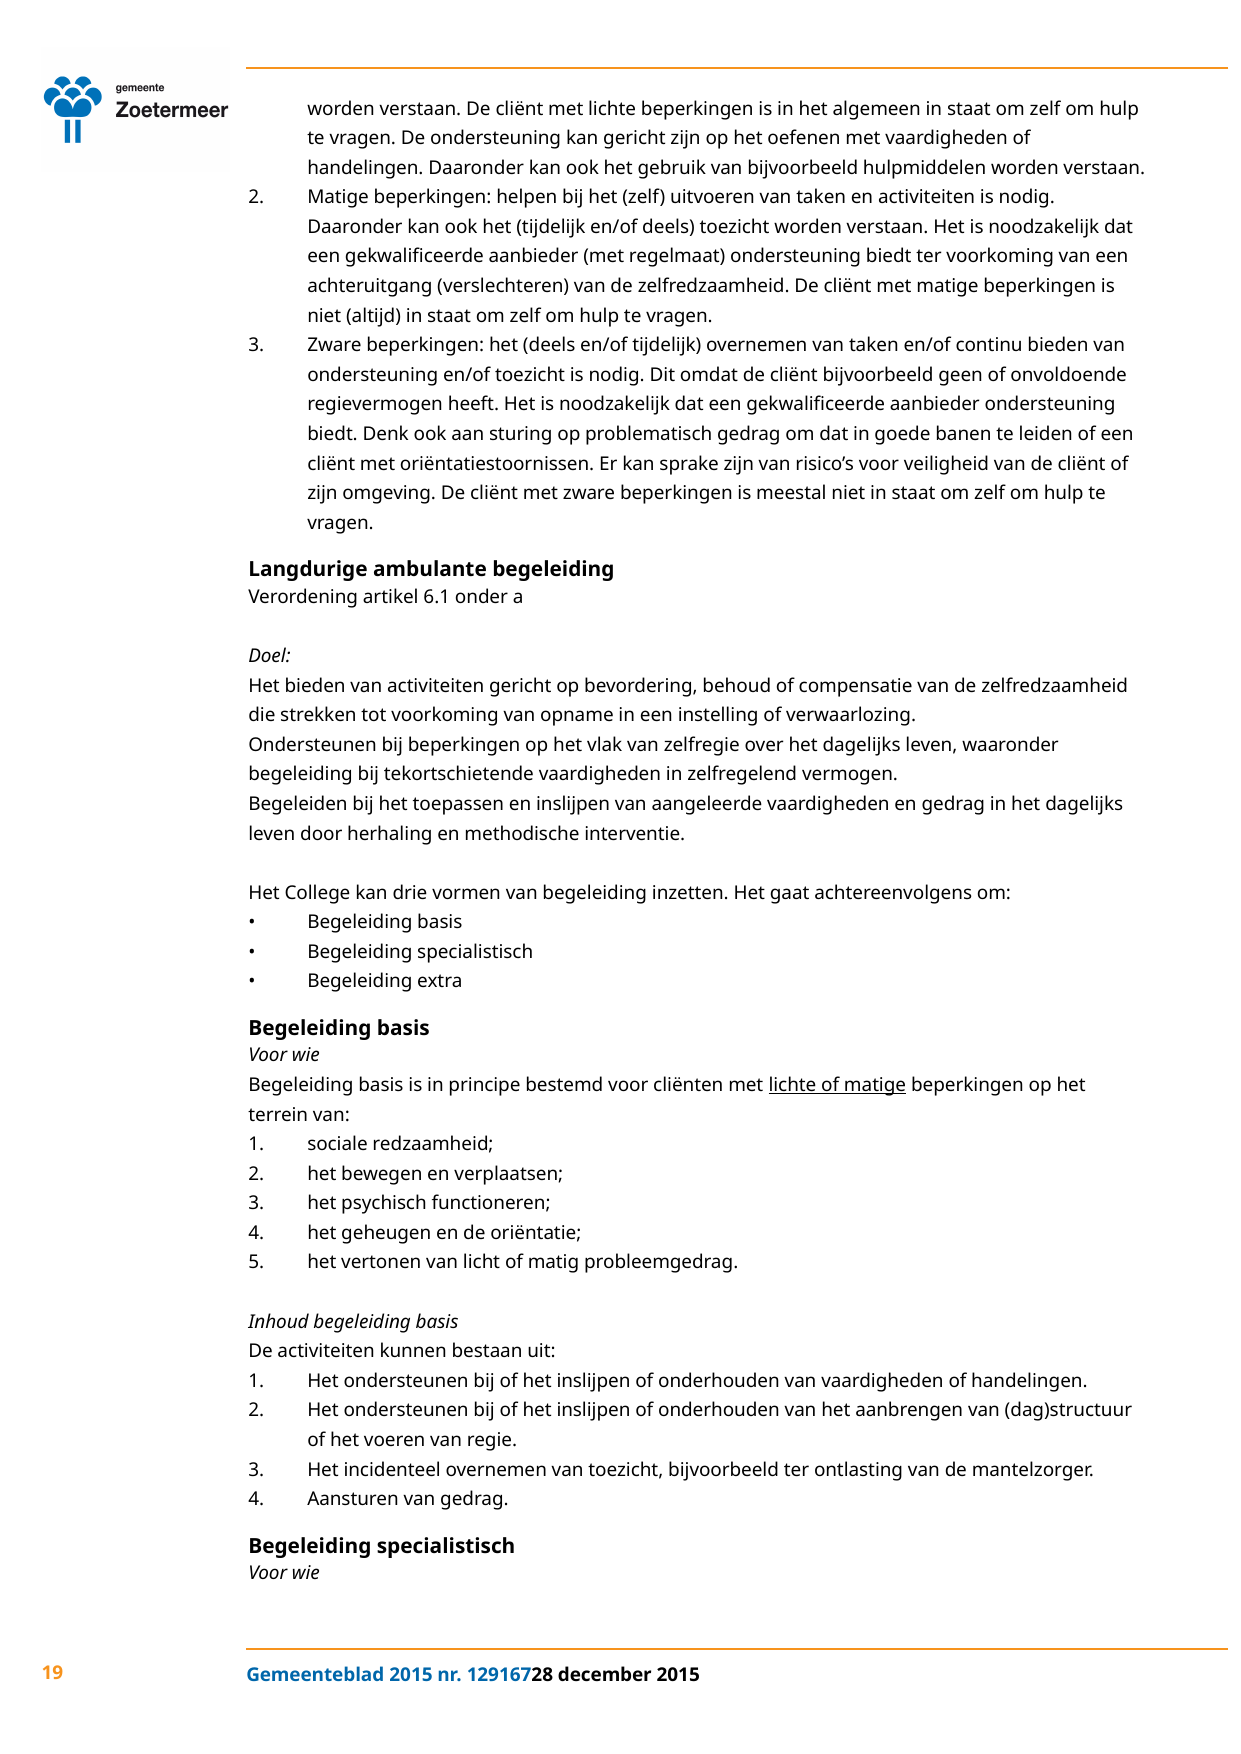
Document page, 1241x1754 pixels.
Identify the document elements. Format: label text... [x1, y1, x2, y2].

list Het incidenteel overnemen van toezicht, bijvoorbeeld ter ontlasting van de mantelzorger. [248, 1456, 1152, 1482]
text Begeleiding basis [248, 1013, 1152, 1042]
text Verordening artikel 6.1 onder a [248, 583, 1152, 609]
list Zware beperkingen: het (deels en/of tijdelijk) overnemen van taken en/of continu bieden van ondersteuning en/of toezicht is nodig. Dit omdat de cliënt bijvoorbeeld geen of onvoldoende regievermogen heeft. Het is noodzakelijk dat een gekwalificeerde aanbieder ondersteuning biedt. Denk ook aan sturing op problematisch gedrag om dat in goede banen te leiden of een cliënt met oriëntatiestoornissen. Er kan sprake zijn van risico’s voor veiligheid van de cliënt of zijn omgeving. De cliënt met zware beperkingen is meestal niet in staat om zelf om hulp te vragen. [248, 331, 1152, 535]
text terrein van: [248, 1101, 1152, 1127]
text Ondersteunen bij beperkingen op het vlak van zelfregie over het dagelijks leven, waaronder begeleiding bij tekortschietende vaardigheden in zelfregelend vermogen. [248, 731, 1152, 786]
list Het ondersteunen bij of het inslijpen of onderhouden van vaardigheden of handelingen. [248, 1367, 1152, 1393]
text Doel: [248, 642, 1152, 668]
list sociale redzaamheid; [248, 1130, 1152, 1156]
list het geheugen en de oriëntatie; [248, 1219, 1152, 1245]
text Langdurige ambulante begeleiding [248, 554, 1152, 583]
text Voor wie [248, 1042, 1152, 1067]
list Het ondersteunen bij of het inslijpen of onderhouden van het aanbrengen van (dag)structuur of het voeren van regie. [248, 1397, 1152, 1452]
list Begeleiding basis [248, 908, 1152, 934]
list het bewegen en verplaatsen; [248, 1160, 1152, 1186]
text Begeleiding basis is in principe bestemd voor cliënten met lichte of matige beperkingen op het [248, 1071, 1152, 1097]
list worden verstaan. De cliënt met lichte beperkingen is in het algemeen in staat om zelf om hulp te vragen. De ondersteuning kan gericht zijn op het oefenen met vaardigheden of handelingen. Daaronder kan ook het gebruik van bijvoorbeeld hulpmiddelen worden verstaan. [248, 95, 1152, 180]
text Het College kan drie vormen van begeleiding inzetten. Het gaat achtereenvolgens om: [248, 879, 1152, 904]
list Matige beperkingen: helpen bij het (zelf) uitvoeren van taken en activiteiten is nodig. Daaronder kan ook het (tijdelijk en/of deels) toezicht worden verstaan. Het is noodzakelijk dat een gekwalificeerde aanbieder (met regelmaat) ondersteuning biedt ter voorkoming van een achteruitgang (verslechteren) van de zelfredzaamheid. De cliënt met matige beperkingen is niet (altijd) in staat om zelf om hulp te vragen. [248, 183, 1152, 328]
list Begeleiding extra [248, 968, 1152, 993]
text Voor wie [248, 1559, 1152, 1585]
text Begeleiding specialistisch [248, 1531, 1152, 1559]
list het vertonen van licht of matig probleemgedrag. [248, 1249, 1152, 1274]
list Begeleiding specialistisch [248, 938, 1152, 964]
text De activiteiten kunnen bestaan uit: [248, 1337, 1152, 1363]
text Inhoud begeleiding basis [248, 1308, 1152, 1334]
list Aansturen van gedrag. [248, 1485, 1152, 1511]
picture [41, 47, 231, 172]
list het psychisch functioneren; [248, 1189, 1152, 1215]
text Het bieden van activiteiten gericht op bevordering, behoud of compensatie van de zelfredzaamheid die strekken tot voorkoming van opname in een instelling of verwaarlozing. [248, 672, 1152, 727]
text Begeleiden bij het toepassen en inslijpen van aangeleerde vaardigheden en gedrag in het dagelijks leven door herhaling en methodische interventie. [248, 790, 1152, 845]
